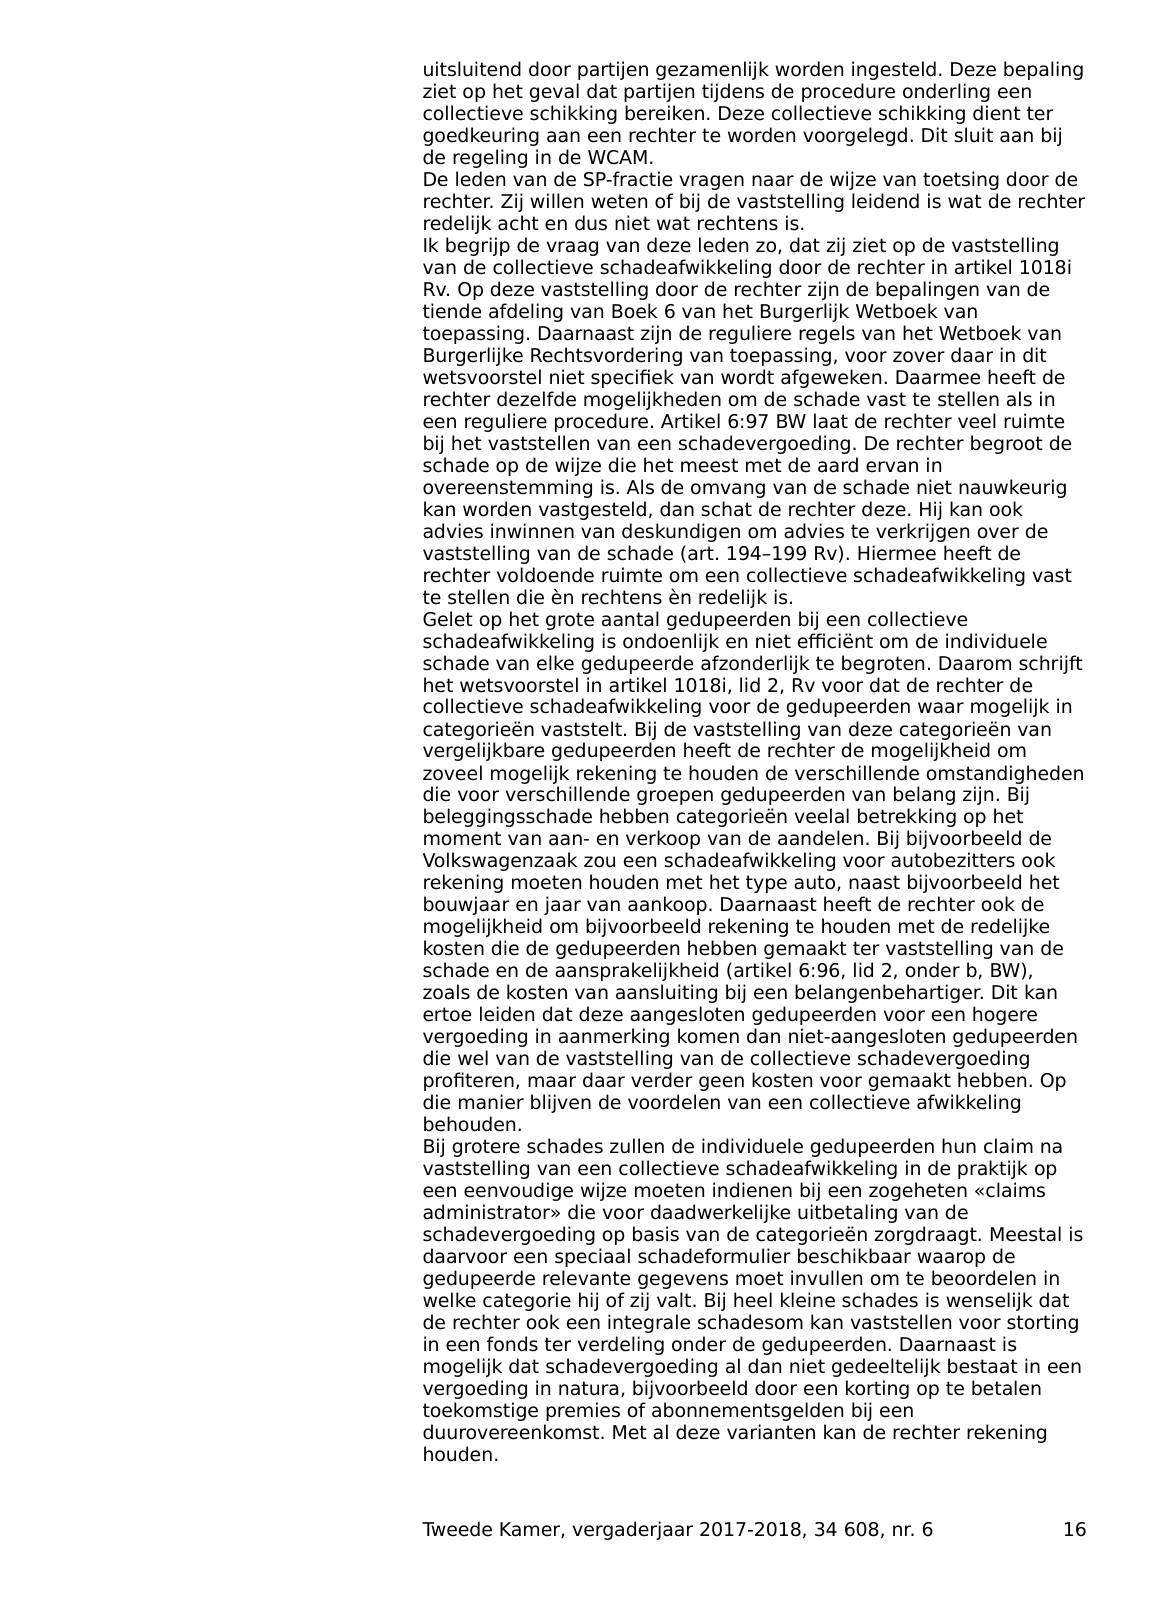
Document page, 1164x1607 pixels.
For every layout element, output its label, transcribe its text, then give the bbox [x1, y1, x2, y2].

text De leden van de SP-fractie vragen naar de wijze van toetsing door de rechter. Zij willen weten of bij de vaststelling leidend is wat de rechter redelijk acht en dus niet wat rechtens is. [422, 169, 1087, 235]
text Ik begrijp de vraag van deze leden zo, dat zij ziet op de vaststelling van de collectieve schadeafwikkeling door de rechter in artikel 1018i Rv. Op deze vaststelling door de rechter zijn de bepalingen van de tiende afdeling van Boek 6 van het Burgerlijk Wetboek van toepassing. Daarnaast zijn de reguliere regels van het Wetboek van Burgerlijke Rechtsvordering van toepassing, voor zover daar in dit wetsvoorstel niet specifiek van wordt afgeweken. Daarmee heeft de rechter dezelfde mogelijkheden om de schade vast te stellen als in een reguliere procedure. Artikel 6:97 BW laat de rechter veel ruimte bij het vaststellen van een schadevergoeding. De rechter begroot de schade op de wijze die het meest met de aard ervan in overeenstemming is. Als de omvang van de schade niet nauwkeurig kan worden vastgesteld, dan schat de rechter deze. Hij kan ook advies inwinnen van deskundigen om advies te verkrijgen over de vaststelling van de schade (art. 194–199 Rv). Hiermee heeft de rechter voldoende ruimte om een collectieve schadeafwikkeling vast te stellen die èn rechtens èn redelijk is. [422, 235, 1087, 608]
text Gelet op het grote aantal gedupeerden bij een collectieve schadeafwikkeling is ondoenlijk en niet efficiënt om de individuele schade van elke gedupeerde afzonderlijk te begroten. Daarom schrijft het wetsvoorstel in artikel 1018i, lid 2, Rv voor dat de rechter de collectieve schadeafwikkeling voor de gedupeerden waar mogelijk in categorieën vaststelt. Bij de vaststelling van deze categorieën van vergelijkbare gedupeerden heeft de rechter de mogelijkheid om zoveel mogelijk rekening te houden de verschillende omstandigheden die voor verschillende groepen gedupeerden van belang zijn. Bij beleggingsschade hebben categorieën veelal betrekking op het moment van aan- en verkoop van de aandelen. Bij bijvoorbeeld de Volkswagenzaak zou een schadeafwikkeling voor autobezitters ook rekening moeten houden met het type auto, naast bijvoorbeeld het bouwjaar en jaar van aankoop. Daarnaast heeft de rechter ook de mogelijkheid om bijvoorbeeld rekening te houden met de redelijke kosten die de gedupeerden hebben gemaakt ter vaststelling van de schade en de aansprakelijkheid (artikel 6:96, lid 2, onder b, BW), zoals de kosten van aansluiting bij een belangenbehartiger. Dit kan ertoe leiden dat deze aangesloten gedupeerden voor een hogere vergoeding in aanmerking komen dan niet-aangesloten gedupeerden die wel van de vaststelling van de collectieve schadevergoeding profiteren, maar daar verder geen kosten voor gemaakt hebben. Op die manier blijven de voordelen van een collectieve afwikkeling behouden. [422, 608, 1087, 1136]
text Bij grotere schades zullen de individuele gedupeerden hun claim na vaststelling van een collectieve schadeafwikkeling in de praktijk op een eenvoudige wijze moeten indienen bij een zogeheten «claims administrator» die voor daadwerkelijke uitbetaling van de schadevergoeding op basis van de categorieën zorgdraagt. Meestal is daarvoor een speciaal schadeformulier beschikbaar waarop de gedupeerde relevante gegevens moet invullen om te beoordelen in welke categorie hij of zij valt. Bij heel kleine schades is wenselijk dat de rechter ook een integrale schadesom kan vaststellen voor storting in een fonds ter verdeling onder de gedupeerden. Daarnaast is mogelijk dat schadevergoeding al dan niet gedeeltelijk bestaat in een vergoeding in natura, bijvoorbeeld door een korting op te betalen toekomstige premies of abonnementsgelden bij een duurovereenkomst. Met al deze varianten kan de rechter rekening houden. [422, 1136, 1087, 1466]
text uitsluitend door partijen gezamenlijk worden ingesteld. Deze bepaling ziet op het geval dat partijen tijdens de procedure onderling een collectieve schikking bereiken. Deze collectieve schikking dient ter goedkeuring aan een rechter te worden voorgelegd. Dit sluit aan bij de regeling in de WCAM. [422, 59, 1087, 169]
